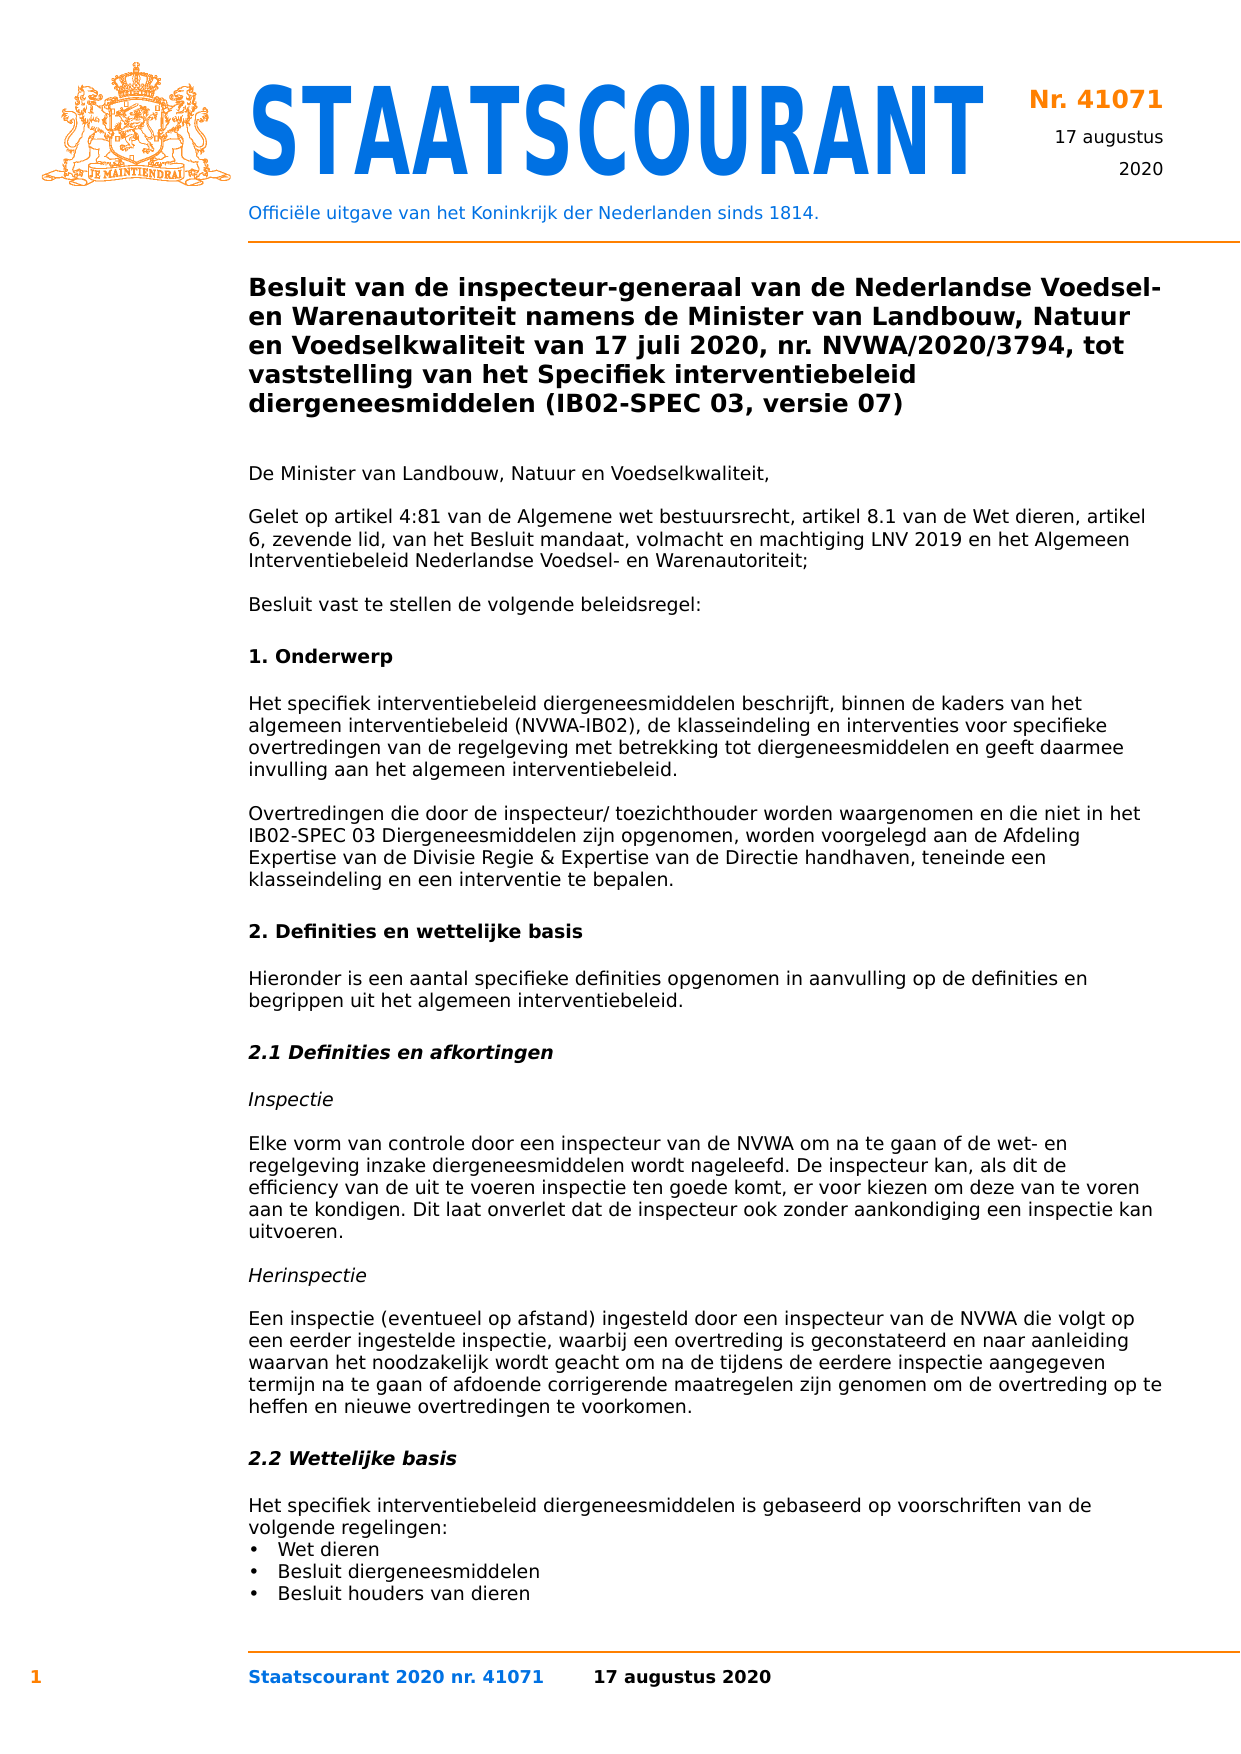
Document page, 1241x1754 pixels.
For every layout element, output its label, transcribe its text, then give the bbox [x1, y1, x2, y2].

subtitle 2. Definities en wettelijke basis [248, 921, 1163, 943]
picture [41, 62, 231, 186]
text • Besluit diergeneesmiddelen [248, 1561, 1163, 1583]
subtitle Besluit van de inspecteur-generaal van de Nederlandse Voedsel- en Warenautoriteit namens de Minister van Landbouw, Natuur en Voedselkwaliteit van 17 juli 2020, nr. NVWA/2020/3794, tot vaststelling van het Specifiek interventiebeleid diergeneesmiddelen (IB02-SPEC 03, versie 07) [248, 273, 1163, 419]
text Elke vorm van controle door een inspecteur van de NVWA om na te gaan of de wet- en regelgeving inzake diergeneesmiddelen wordt nageleefd. De inspecteur kan, als dit de efficiency van de uit te voeren inspectie ten goede komt, er voor kiezen om deze van te voren aan te kondigen. Dit laat onverlet dat de inspecteur ook zonder aankondiging een inspectie kan uitvoeren. [248, 1133, 1163, 1243]
text Het specifiek interventiebeleid diergeneesmiddelen beschrijft, binnen de kaders van het algemeen interventiebeleid (NVWA-IB02), de klasseindeling en interventies voor specifieke overtredingen van de regelgeving met betrekking tot diergeneesmiddelen en geeft daarmee invulling aan het algemeen interventiebeleid. [248, 693, 1163, 781]
table_cell Officiële uitgave van het Koninkrijk der Nederlanden sinds 1814. [248, 203, 1240, 241]
subtitle Herinspectie [248, 1264, 1163, 1286]
text Gelet op artikel 4:81 van de Algemene wet bestuursrecht, artikel 8.1 van de Wet dieren, artikel 6, zevende lid, van het Besluit mandaat, volmacht en machtiging LNV 2019 en het Algemeen Interventiebeleid Nederlandse Voedsel- en Warenautoriteit; [248, 506, 1163, 572]
table_header [25, 62, 248, 241]
table_header STAATSCOURANT [248, 62, 998, 203]
subtitle 1. Onderwerp [248, 646, 1163, 668]
text Een inspectie (eventueel op afstand) ingesteld door een inspecteur van de NVWA die volgt op een eerder ingestelde inspectie, waarbij een overtreding is geconstateerd en naar aanleiding waarvan het noodzakelijk wordt geacht om na de tijdens de eerdere inspectie aangegeven termijn na te gaan of afdoende corrigerende maatregelen zijn genomen om de overtreding op te heffen en nieuwe overtredingen te voorkomen. [248, 1308, 1163, 1418]
text • Wet dieren [248, 1539, 1163, 1561]
text • Besluit houders van dieren [248, 1583, 1163, 1605]
text Besluit vast te stellen de volgende beleidsregel: [248, 594, 1163, 616]
table_cell 2020 [998, 153, 1240, 203]
subtitle 2.1 Definities en afkortingen [248, 1042, 1163, 1064]
text De Minister van Landbouw, Natuur en Voedselkwaliteit, [248, 463, 1163, 484]
subtitle Inspectie [248, 1089, 1163, 1111]
text Overtredingen die door de inspecteur/ toezichthouder worden waargenomen en die niet in het IB02-SPEC 03 Diergeneesmiddelen zijn opgenomen, worden voorgelegd aan de Afdeling Expertise van de Divisie Regie & Expertise van de Directie handhaven, teneinde een klasseindeling en een interventie te bepalen. [248, 803, 1163, 891]
text Hieronder is een aantal specifieke definities opgenomen in aanvulling op de definities en begrippen uit het algemeen interventiebeleid. [248, 968, 1163, 1012]
table_cell 17 augustus [998, 121, 1240, 153]
table_header Nr. 41071 [998, 62, 1240, 121]
subtitle 2.2 Wettelijke basis [248, 1448, 1163, 1470]
text Het specifiek interventiebeleid diergeneesmiddelen is gebaseerd op voorschriften van de volgende regelingen: [248, 1495, 1163, 1539]
